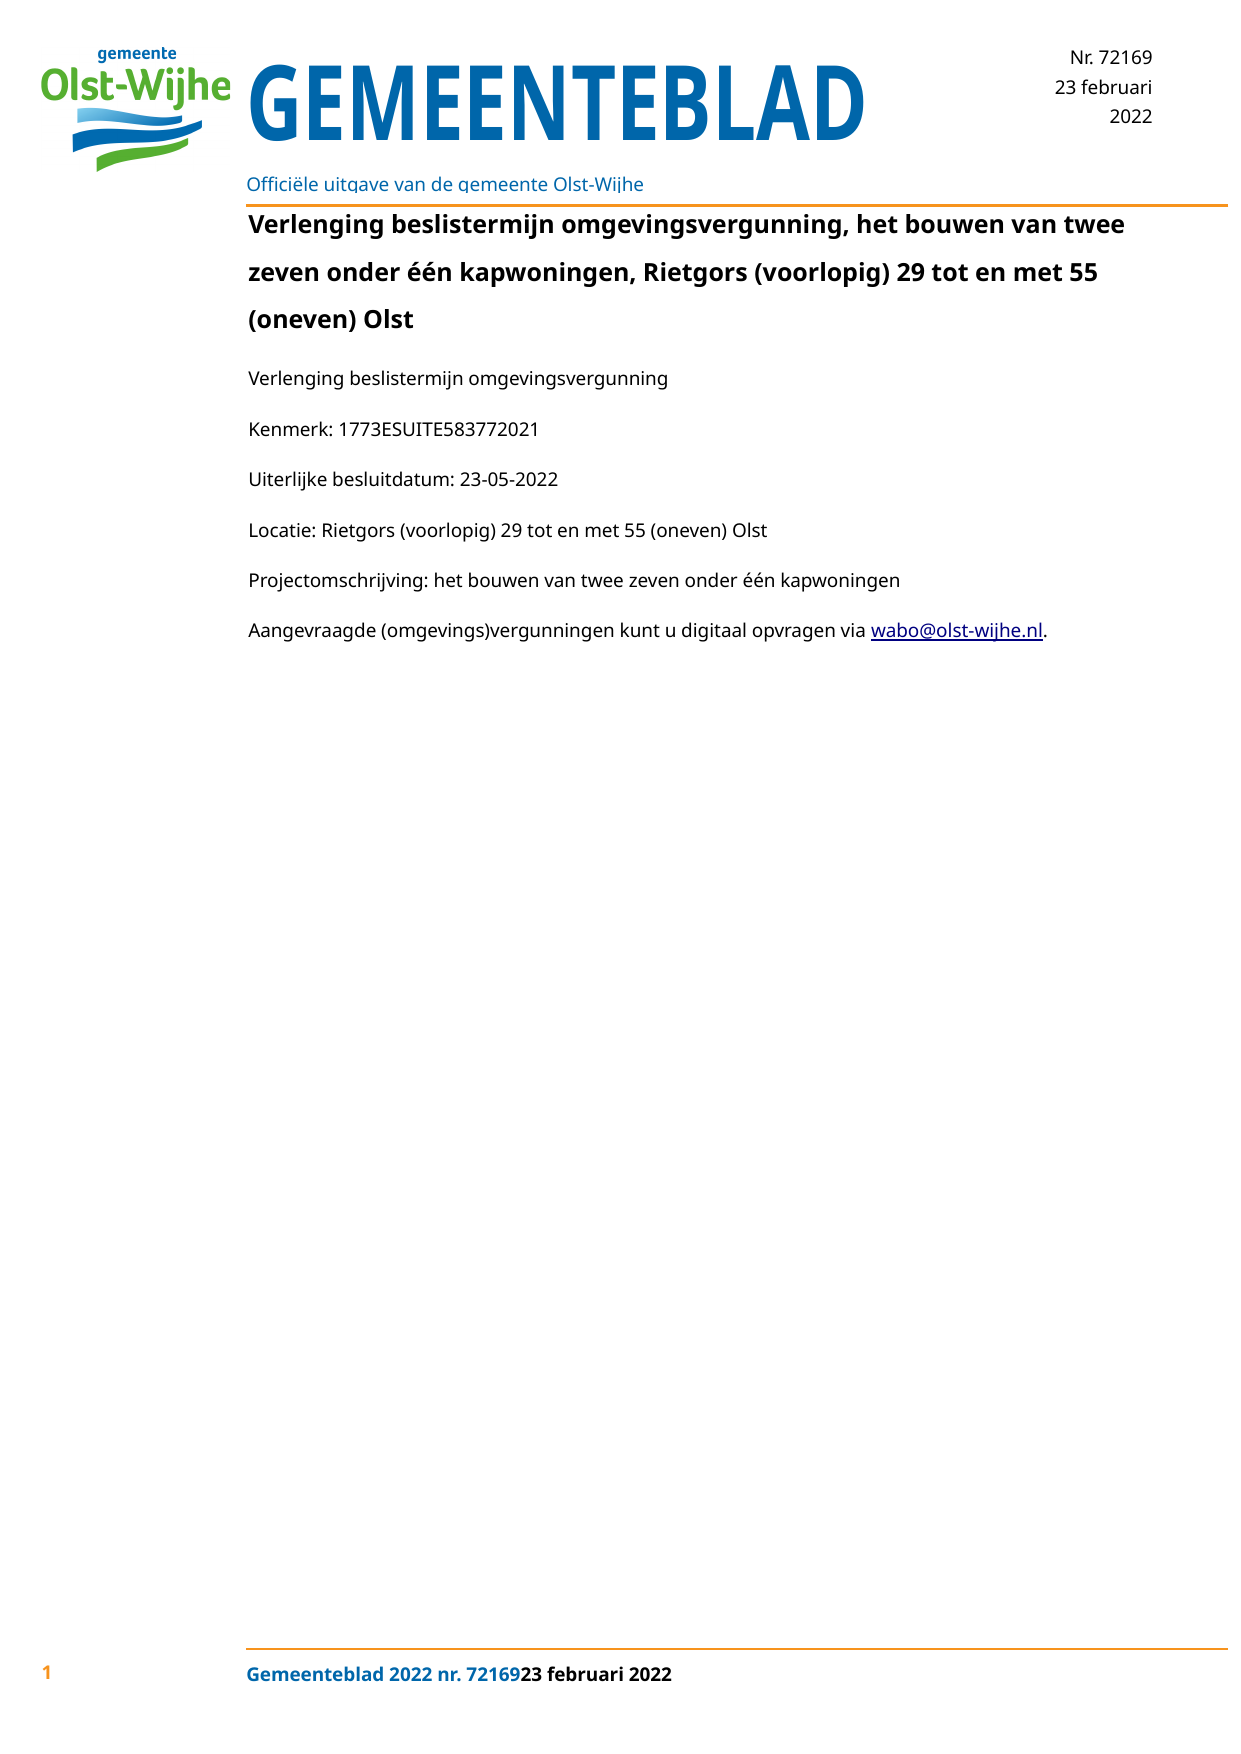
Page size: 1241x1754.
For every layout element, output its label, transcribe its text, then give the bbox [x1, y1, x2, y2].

text Aangevraagde (omgevings)vergunningen kunt u digitaal opvragen via wabo@olst-wijhe.nl. [248, 618, 1152, 643]
text Uiterlijke besluitdatum: 23-05-2022 [248, 466, 1152, 492]
text Verlenging beslistermijn omgevingsvergunning [248, 366, 1152, 391]
text Verlenging beslistermijn omgevingsvergunning, het bouwen van twee zeven onder één kapwoningen, Rietgors (voorlopig) 29 tot en met 55 (oneven) Olst [248, 207, 1152, 336]
text Projectomschrijving: het bouwen van twee zeven onder één kapwoningen [248, 567, 1152, 593]
text Locatie: Rietgors (voorlopig) 29 tot en met 55 (oneven) Olst [248, 517, 1152, 542]
text Kenmerk: 1773ESUITE583772021 [248, 416, 1152, 442]
picture [41, 47, 231, 172]
